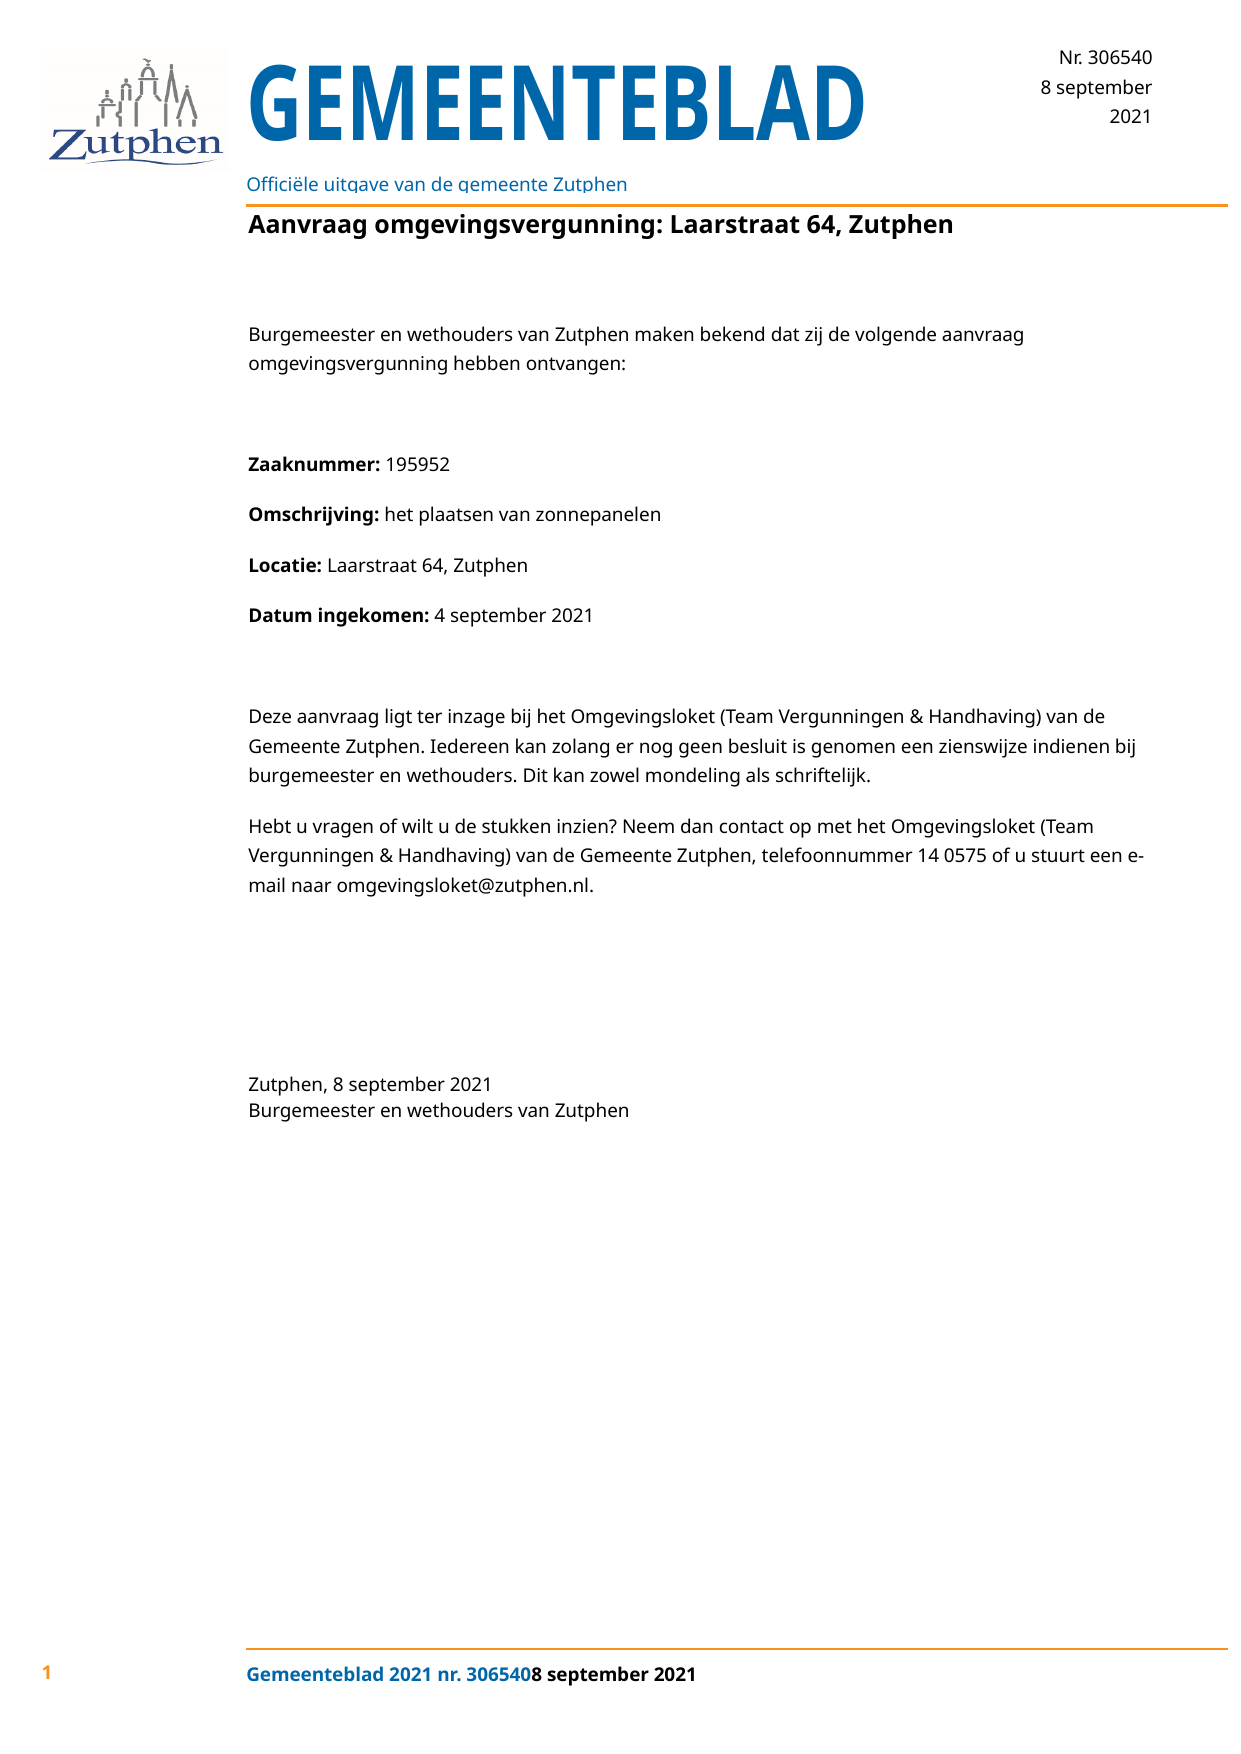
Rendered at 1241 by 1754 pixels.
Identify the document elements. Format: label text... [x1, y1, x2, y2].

text Locatie: Laarstraat 64, Zutphen [248, 552, 1152, 578]
text Aanvraag omgevingsvergunning: Laarstraat 64, Zutphen [248, 207, 1152, 241]
text Zutphen, 8 september 2021 [248, 1071, 1152, 1097]
text Zaaknummer: 195952 [248, 451, 1152, 477]
text Burgemeester en wethouders van Zutphen maken bekend dat zij de volgende aanvraag omgevingsvergunning hebben ontvangen: [248, 321, 1152, 376]
text Datum ingekomen: 4 september 2021 [248, 602, 1152, 628]
picture [41, 47, 231, 172]
text Omschrijving: het plaatsen van zonnepanelen [248, 502, 1152, 527]
text Deze aanvraag ligt ter inzage bij het Omgevingsloket (Team Vergunningen & Handhaving) van de Gemeente Zutphen. Iedereen kan zolang er nog geen besluit is genomen een zienswijze indienen bij burgemeester en wethouders. Dit kan zowel mondeling als schriftelijk. [248, 703, 1152, 788]
text Hebt u vragen of wilt u de stukken inzien? Neem dan contact op met het Omgevingsloket (Team Vergunningen & Handhaving) van de Gemeente Zutphen, telefoonnummer 14 0575 of u stuurt een e-mail naar omgevingsloket@zutphen.nl. [248, 813, 1152, 898]
text Burgemeester en wethouders van Zutphen [248, 1097, 1152, 1122]
